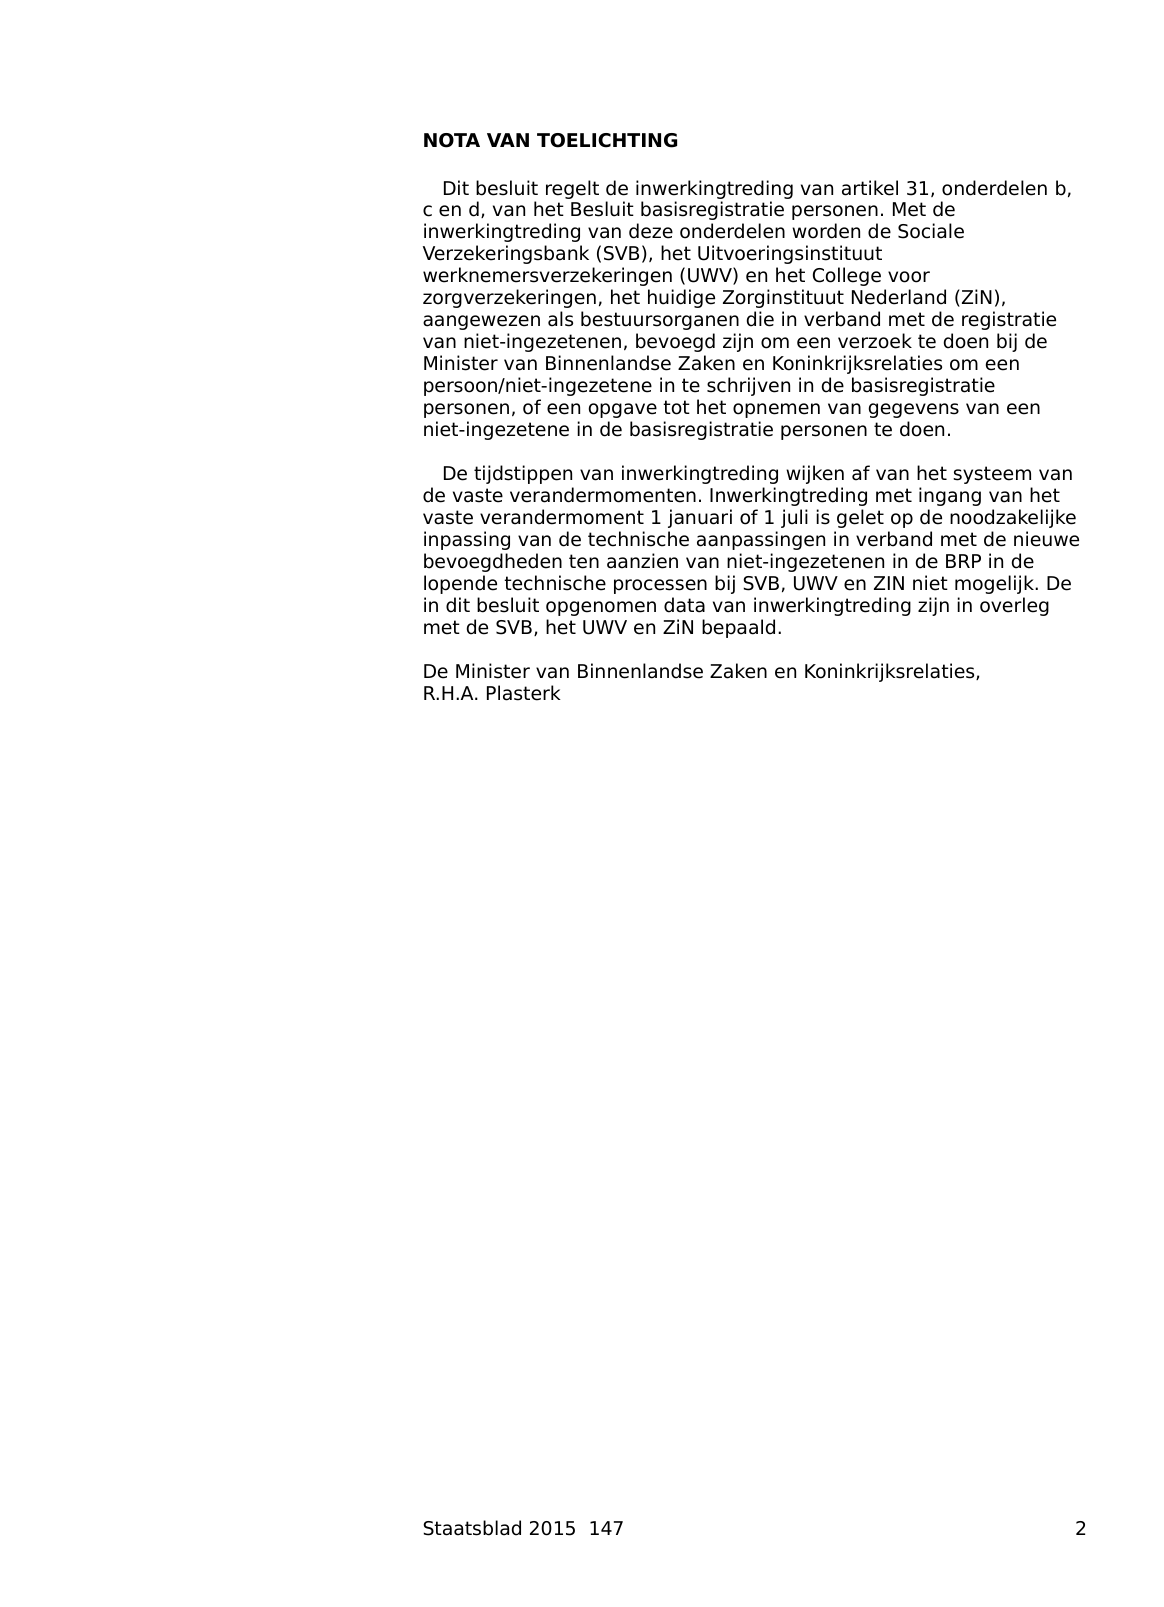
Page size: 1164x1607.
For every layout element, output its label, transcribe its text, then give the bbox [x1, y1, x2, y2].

subtitle NOTA VAN TOELICHTING [422, 130, 1087, 152]
text De Minister van Binnenlandse Zaken en Koninkrijksrelaties, R.H.A. Plasterk [422, 661, 1087, 705]
text Dit besluit regelt de inwerkingtreding van artikel 31, onderdelen b, c en d, van het Besluit basisregistratie personen. Met de inwerkingtreding van deze onderdelen worden de Sociale Verzekeringsbank (SVB), het Uitvoeringsinstituut werknemersverzekeringen (UWV) en het College voor zorgverzekeringen, het huidige Zorginstituut Nederland (ZiN), aangewezen als bestuursorganen die in verband met de registratie van niet-ingezetenen, bevoegd zijn om een verzoek te doen bij de Minister van Binnenlandse Zaken en Koninkrijksrelaties om een persoon/niet-ingezetene in te schrijven in de basisregistratie personen, of een opgave tot het opnemen van gegevens van een niet-ingezetene in de basisregistratie personen te doen. [422, 177, 1087, 441]
text De tijdstippen van inwerkingtreding wijken af van het systeem van de vaste verandermomenten. Inwerkingtreding met ingang van het vaste verandermoment 1 januari of 1 juli is gelet op de noodzakelijke inpassing van de technische aanpassingen in verband met de nieuwe bevoegdheden ten aanzien van niet-ingezetenen in de BRP in de lopende technische processen bij SVB, UWV en ZIN niet mogelijk. De in dit besluit opgenomen data van inwerkingtreding zijn in overleg met de SVB, het UWV en ZiN bepaald. [422, 463, 1087, 639]
